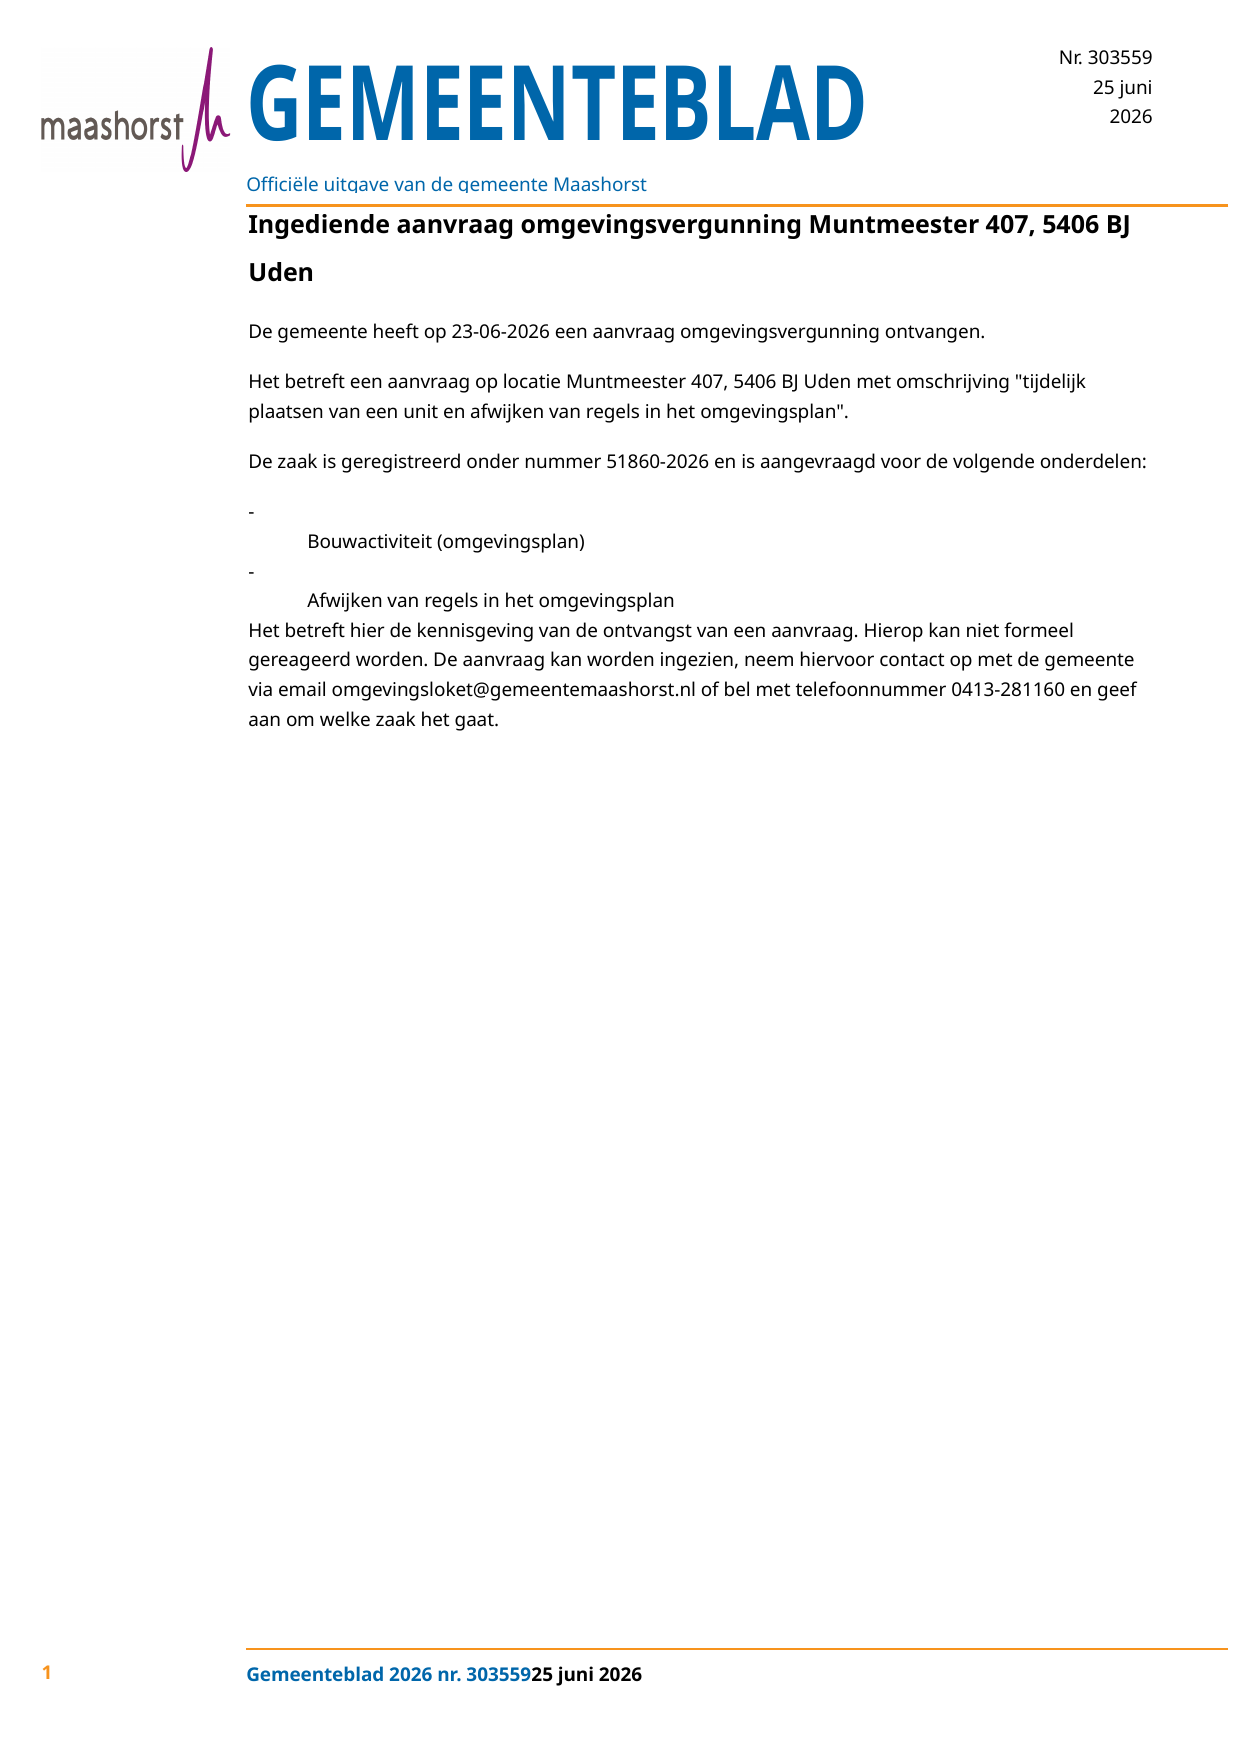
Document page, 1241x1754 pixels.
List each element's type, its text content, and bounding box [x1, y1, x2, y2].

text Het betreft hier de kennisgeving van de ontvangst van een aanvraag. Hierop kan niet formeel gereageerd worden. De aanvraag kan worden ingezien, neem hiervoor contact op met de gemeente via email omgevingsloket@gemeentemaashorst.nl of bel met telefoonnummer 0413-281160 en geef aan om welke zaak het gaat. [248, 617, 1152, 732]
text De gemeente heeft op 23-06-2026 een aanvraag omgevingsvergunning ontvangen. [248, 318, 1152, 344]
list Afwijken van regels in het omgevingsplan [248, 587, 1152, 613]
text De zaak is geregistreerd onder nummer 51860-2026 en is aangevraagd voor de volgende onderdelen: [248, 448, 1152, 474]
text Ingediende aanvraag omgevingsvergunning Muntmeester 407, 5406 BJ Uden [248, 207, 1152, 288]
picture [41, 47, 231, 172]
text Het betreft een aanvraag op locatie Muntmeester 407, 5406 BJ Uden met omschrijving "tijdelijk plaatsen van een unit en afwijken van regels in het omgevingsplan". [248, 368, 1152, 424]
list Bouwactiviteit (omgevingsplan) [248, 528, 1152, 554]
